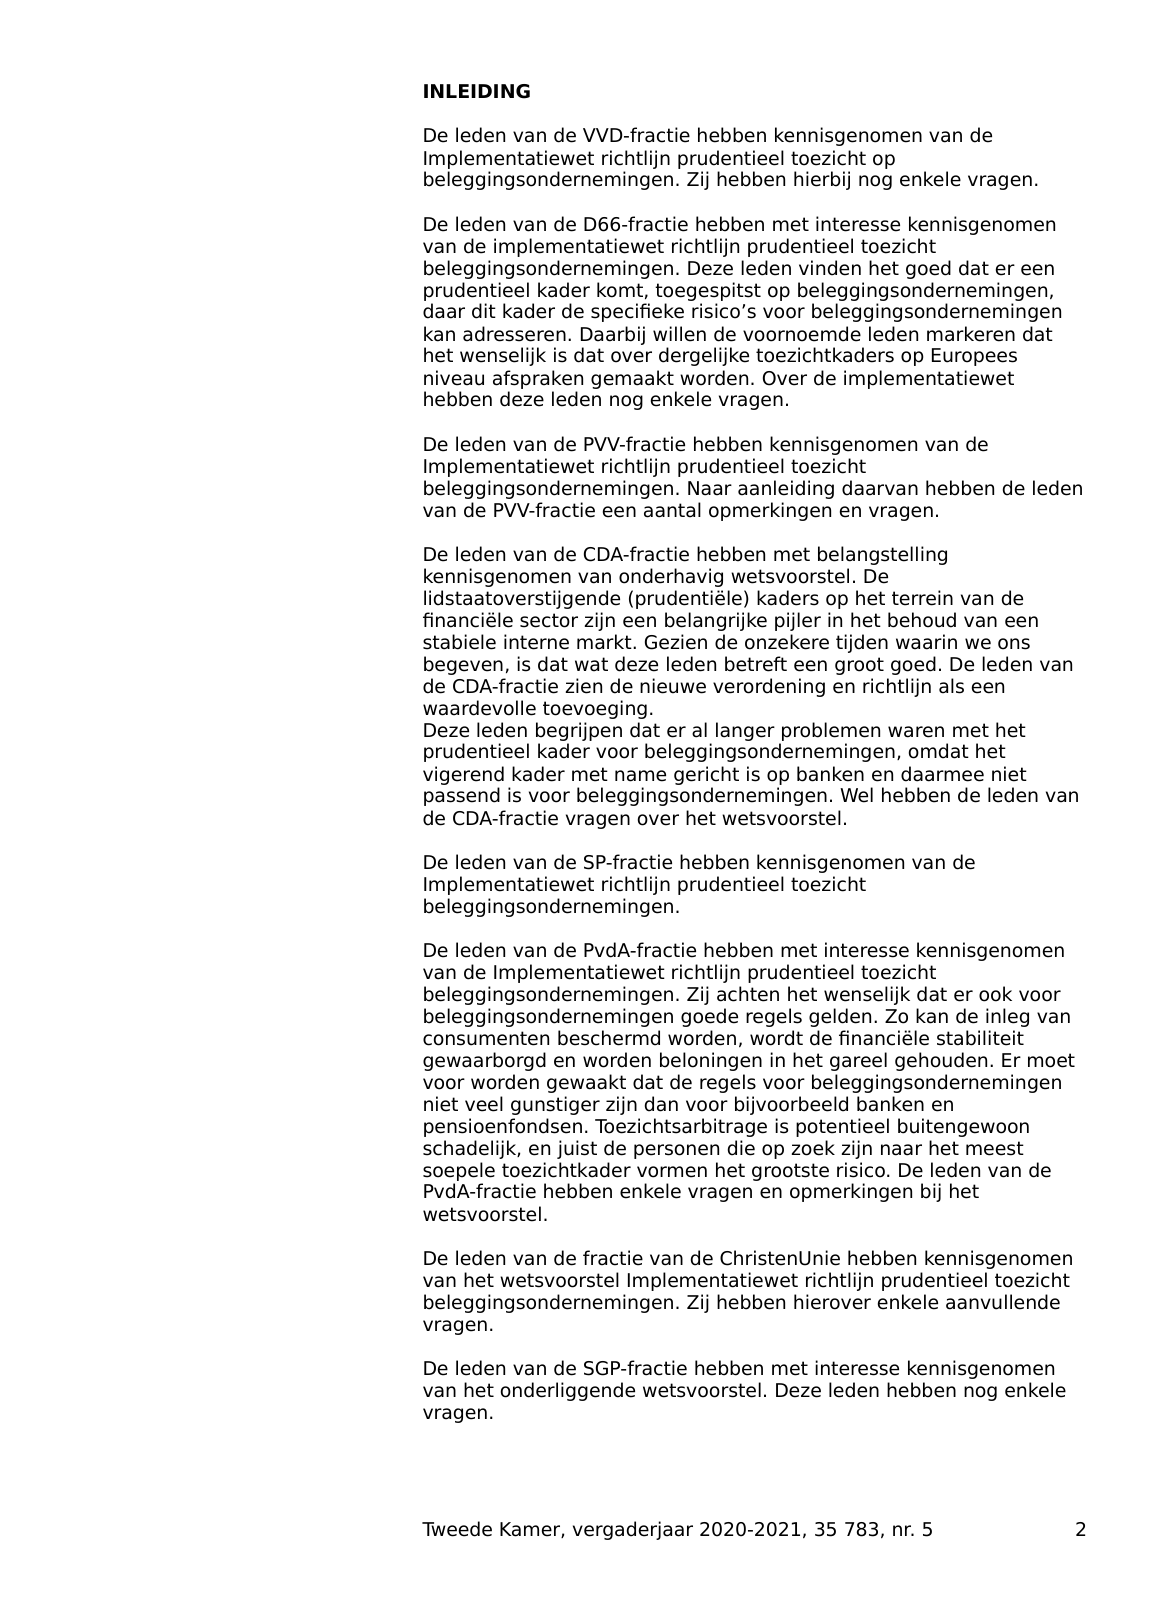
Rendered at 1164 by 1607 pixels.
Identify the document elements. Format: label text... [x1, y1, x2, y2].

text De leden van de PvdA-fractie hebben met interesse kennisgenomen van de Implementatiewet richtlijn prudentieel toezicht beleggingsondernemingen. Zij achten het wenselijk dat er ook voor beleggingsondernemingen goede regels gelden. Zo kan de inleg van consumenten beschermd worden, wordt de financiële stabiliteit gewaarborgd en worden beloningen in het gareel gehouden. Er moet voor worden gewaakt dat de regels voor beleggingsondernemingen niet veel gunstiger zijn dan voor bijvoorbeeld banken en pensioenfondsen. Toezichtsarbitrage is potentieel buitengewoon schadelijk, en juist de personen die op zoek zijn naar het meest soepele toezichtkader vormen het grootste risico. De leden van de PvdA-fractie hebben enkele vragen en opmerkingen bij het wetsvoorstel. [422, 940, 1087, 1225]
text De leden van de VVD-fractie hebben kennisgenomen van de Implementatiewet richtlijn prudentieel toezicht op beleggingsondernemingen. Zij hebben hierbij nog enkele vragen. [422, 125, 1087, 191]
text De leden van de CDA-fractie hebben met belangstelling kennisgenomen van onderhavig wetsvoorstel. De lidstaatoverstijgende (prudentiële) kaders op het terrein van de financiële sector zijn een belangrijke pijler in het behoud van een stabiele interne markt. Gezien de onzekere tijden waarin we ons begeven, is dat wat deze leden betreft een groot goed. De leden van de CDA-fractie zien de nieuwe verordening en richtlijn als een waardevolle toevoeging. [422, 544, 1087, 719]
text De leden van de SGP-fractie hebben met interesse kennisgenomen van het onderliggende wetsvoorstel. Deze leden hebben nog enkele vragen. [422, 1358, 1087, 1424]
text De leden van de PVV-fractie hebben kennisgenomen van de Implementatiewet richtlijn prudentieel toezicht beleggingsondernemingen. Naar aanleiding daarvan hebben de leden van de PVV-fractie een aantal opmerkingen en vragen. [422, 433, 1087, 521]
text De leden van de D66-fractie hebben met interesse kennisgenomen van de implementatiewet richtlijn prudentieel toezicht beleggingsondernemingen. Deze leden vinden het goed dat er een prudentieel kader komt, toegespitst op beleggingsondernemingen, daar dit kader de specifieke risico’s voor beleggingsondernemingen kan adresseren. Daarbij willen de voornoemde leden markeren dat het wenselijk is dat over dergelijke toezichtkaders op Europees niveau afspraken gemaakt worden. Over de implementatiewet hebben deze leden nog enkele vragen. [422, 213, 1087, 411]
text Deze leden begrijpen dat er al langer problemen waren met het prudentieel kader voor beleggingsondernemingen, omdat het vigerend kader met name gericht is op banken en daarmee niet passend is voor beleggingsondernemingen. Wel hebben de leden van de CDA-fractie vragen over het wetsvoorstel. [422, 719, 1087, 829]
subtitle INLEIDING [422, 81, 1087, 103]
text De leden van de SP-fractie hebben kennisgenomen van de Implementatiewet richtlijn prudentieel toezicht beleggingsondernemingen. [422, 852, 1087, 917]
text De leden van de fractie van de ChristenUnie hebben kennisgenomen van het wetsvoorstel Implementatiewet richtlijn prudentieel toezicht beleggingsondernemingen. Zij hebben hierover enkele aanvullende vragen. [422, 1248, 1087, 1336]
